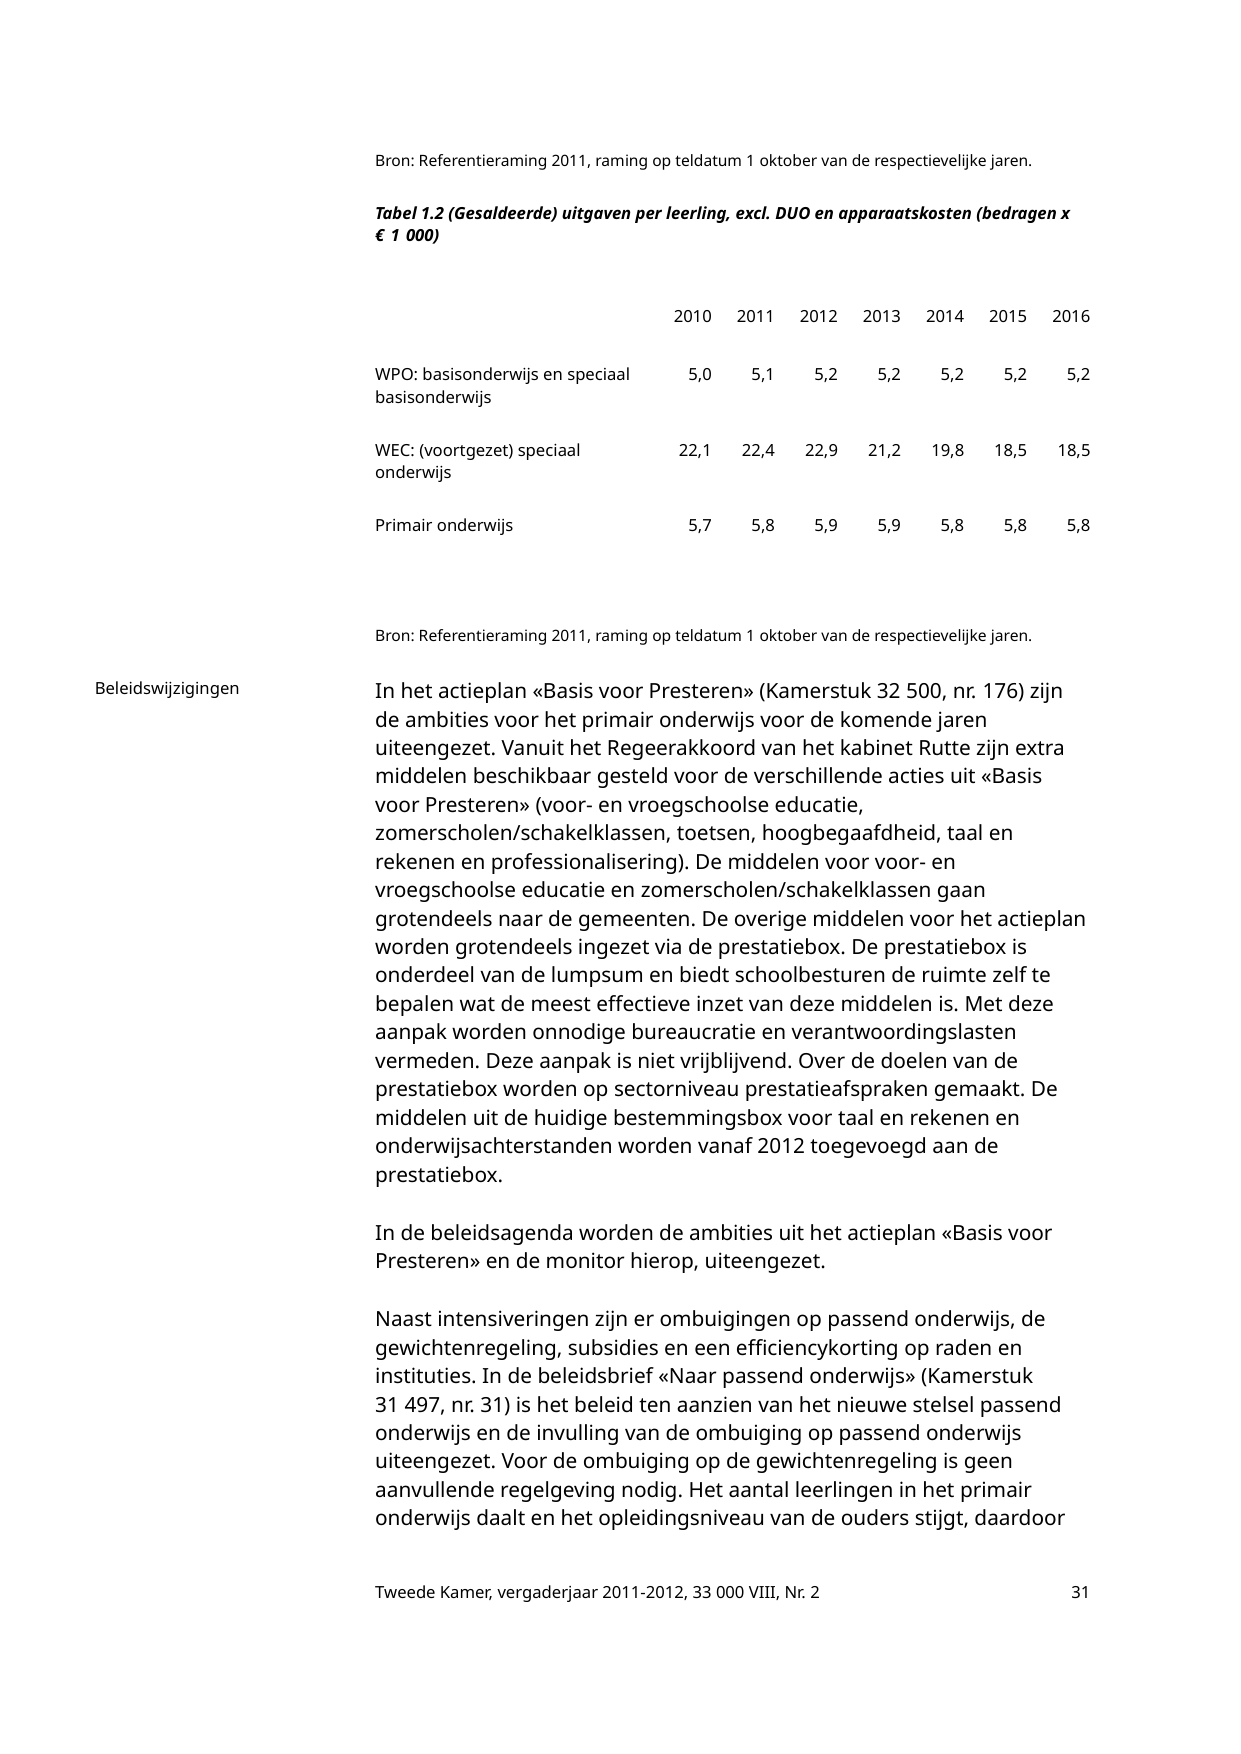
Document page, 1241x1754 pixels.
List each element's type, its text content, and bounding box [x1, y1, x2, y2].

table_cell 5,2 [838, 363, 901, 438]
table_cell 19,8 [901, 439, 964, 514]
table_cell 5,8 [901, 514, 964, 567]
text Bron: Referentieraming 2011, raming op teldatum 1 oktober van de respectievelijke jaren. [375, 625, 1090, 646]
table_header 2012 [775, 305, 838, 363]
table_cell 22,1 [648, 439, 711, 514]
text Naast intensiveringen zijn er ombuigingen op passend onderwijs, de gewichtenregeling, subsidies en een efficiencykorting op raden en instituties. In de beleidsbrief «Naar passend onderwijs» (Kamerstuk 31 497, nr. 31) is het beleid ten aanzien van het nieuwe stelsel passend onderwijs en de invulling van de ombuiging op passend onderwijs uiteengezet. Voor de ombuiging op de gewichtenregeling is geen aanvullende regelgeving nodig. Het aantal leerlingen in het primair onderwijs daalt en het opleidingsniveau van de ouders stijgt, daardoor [375, 1304, 1090, 1532]
table_cell 5,2 [964, 363, 1027, 438]
table_cell WEC: (voortgezet) speciaal onderwijs [375, 439, 648, 514]
table_cell 5,9 [775, 514, 838, 567]
table_header [375, 305, 648, 363]
table_header 2016 [1027, 305, 1090, 363]
table_header 2010 [648, 305, 711, 363]
table_cell 18,5 [1027, 439, 1090, 514]
table_header 2011 [711, 305, 774, 363]
table_cell Primair onderwijs [375, 514, 648, 567]
table_cell 5,2 [901, 363, 964, 438]
text Tabel 1.2 (Gesaldeerde) uitgaven per leerling, excl. DUO en apparaatskosten (bedragen x € 1 000) [375, 201, 1090, 247]
table_cell 5,1 [711, 363, 774, 438]
table_cell WPO: basisonderwijs en speciaal basisonderwijs [375, 363, 648, 438]
table_cell 5,2 [1027, 363, 1090, 438]
table_cell 5,9 [838, 514, 901, 567]
text Beleidswijzigingen [94, 676, 328, 699]
table_cell 22,4 [711, 439, 774, 514]
table_header 2015 [964, 305, 1027, 363]
text In de beleidsagenda worden de ambities uit het actieplan «Basis voor Presteren» en de monitor hierop, uiteengezet. [375, 1218, 1090, 1274]
table_cell 18,5 [964, 439, 1027, 514]
text In het actieplan «Basis voor Presteren» (Kamerstuk 32 500, nr. 176) zijn de ambities voor het primair onderwijs voor de komende jaren uiteengezet. Vanuit het Regeerakkoord van het kabinet Rutte zijn extra middelen beschikbaar gesteld voor de verschillende acties uit «Basis voor Presteren» (voor- en vroegschoolse educatie, zomerscholen/schakelklassen, toetsen, hoogbegaafdheid, taal en rekenen en professionalisering). De middelen voor voor- en vroegschoolse educatie en zomerscholen/schakelklassen gaan grotendeels naar de gemeenten. De overige middelen voor het actieplan worden grotendeels ingezet via de prestatiebox. De prestatiebox is onderdeel van de lumpsum en biedt schoolbesturen de ruimte zelf te bepalen wat de meest effectieve inzet van deze middelen is. Met deze aanpak worden onnodige bureaucratie en verantwoordingslasten vermeden. Deze aanpak is niet vrijblijvend. Over de doelen van de prestatiebox worden op sectorniveau prestatieafspraken gemaakt. De middelen uit de huidige bestemmingsbox voor taal en rekenen en onderwijsachterstanden worden vanaf 2012 toegevoegd aan de prestatiebox. [375, 676, 1090, 1188]
table_cell 5,8 [964, 514, 1027, 567]
table_header 2014 [901, 305, 964, 363]
table_cell 5,0 [648, 363, 711, 438]
table_cell 5,2 [775, 363, 838, 438]
table_cell 21,2 [838, 439, 901, 514]
table_cell 5,8 [1027, 514, 1090, 567]
table_cell 5,8 [711, 514, 774, 567]
table_cell 5,7 [648, 514, 711, 567]
text Bron: Referentieraming 2011, raming op teldatum 1 oktober van de respectievelijke jaren. [375, 150, 1090, 171]
table_header 2013 [838, 305, 901, 363]
table_cell 22,9 [775, 439, 838, 514]
